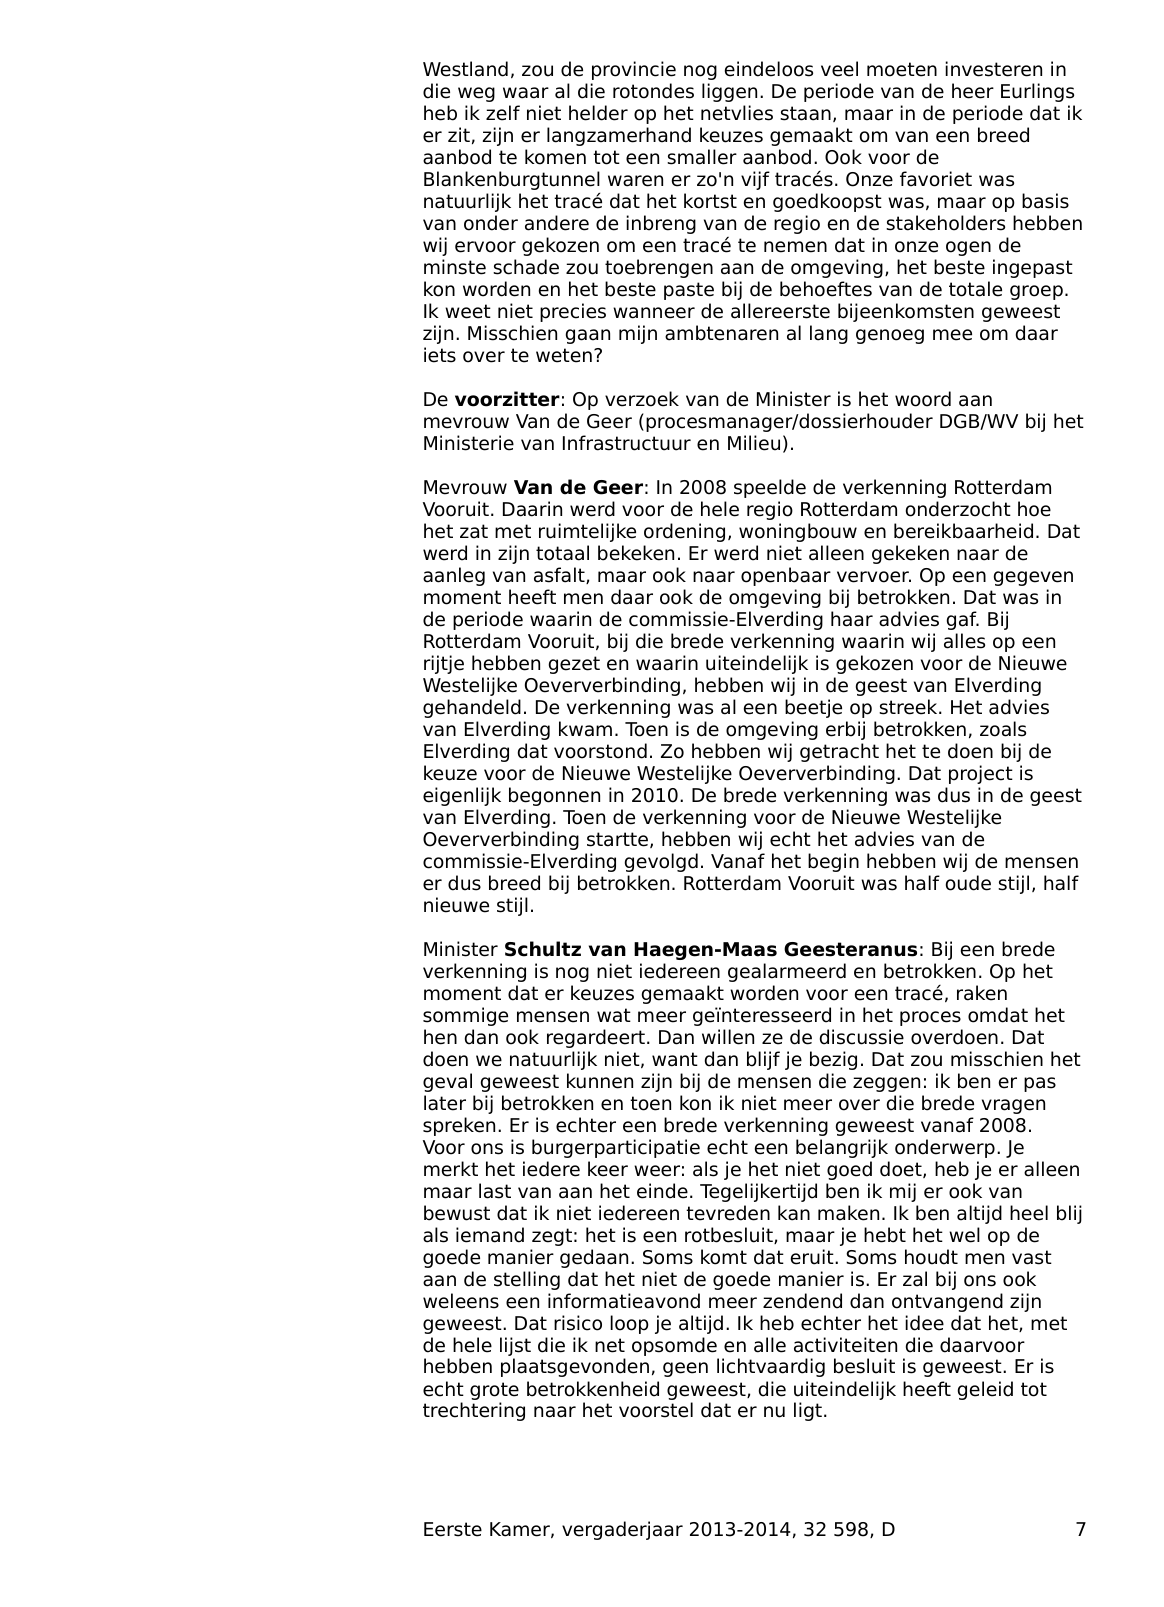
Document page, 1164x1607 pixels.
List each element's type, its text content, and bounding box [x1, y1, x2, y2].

text De voorzitter: Op verzoek van de Minister is het woord aan mevrouw Van de Geer (procesmanager/dossierhouder DGB/WV bij het Ministerie van Infrastructuur en Milieu). [422, 389, 1087, 455]
text Mevrouw Van de Geer: In 2008 speelde de verkenning Rotterdam Vooruit. Daarin werd voor de hele regio Rotterdam onderzocht hoe het zat met ruimtelijke ordening, woningbouw en bereikbaarheid. Dat werd in zijn totaal bekeken. Er werd niet alleen gekeken naar de aanleg van asfalt, maar ook naar openbaar vervoer. Op een gegeven moment heeft men daar ook de omgeving bij betrokken. Dat was in de periode waarin de commissie-Elverding haar advies gaf. Bij Rotterdam Vooruit, bij die brede verkenning waarin wij alles op een rijtje hebben gezet en waarin uiteindelijk is gekozen voor de Nieuwe Westelijke Oeververbinding, hebben wij in de geest van Elverding gehandeld. De verkenning was al een beetje op streek. Het advies van Elverding kwam. Toen is de omgeving erbij betrokken, zoals Elverding dat voorstond. Zo hebben wij getracht het te doen bij de keuze voor de Nieuwe Westelijke Oeververbinding. Dat project is eigenlijk begonnen in 2010. De brede verkenning was dus in de geest van Elverding. Toen de verkenning voor de Nieuwe Westelijke Oeververbinding startte, hebben wij echt het advies van de commissie-Elverding gevolgd. Vanaf het begin hebben wij de mensen er dus breed bij betrokken. Rotterdam Vooruit was half oude stijl, half nieuwe stijl. [422, 477, 1087, 917]
text Westland, zou de provincie nog eindeloos veel moeten investeren in die weg waar al die rotondes liggen. De periode van de heer Eurlings heb ik zelf niet helder op het netvlies staan, maar in de periode dat ik er zit, zijn er langzamerhand keuzes gemaakt om van een breed aanbod te komen tot een smaller aanbod. Ook voor de Blankenburgtunnel waren er zo'n vijf tracés. Onze favoriet was natuurlijk het tracé dat het kortst en goedkoopst was, maar op basis van onder andere de inbreng van de regio en de stakeholders hebben wij ervoor gekozen om een tracé te nemen dat in onze ogen de minste schade zou toebrengen aan de omgeving, het beste ingepast kon worden en het beste paste bij de behoeftes van de totale groep. Ik weet niet precies wanneer de allereerste bijeenkomsten geweest zijn. Misschien gaan mijn ambtenaren al lang genoeg mee om daar iets over te weten? [422, 59, 1087, 367]
text Minister Schultz van Haegen-Maas Geesteranus: Bij een brede verkenning is nog niet iedereen gealarmeerd en betrokken. Op het moment dat er keuzes gemaakt worden voor een tracé, raken sommige mensen wat meer geïnteresseerd in het proces omdat het hen dan ook regardeert. Dan willen ze de discussie overdoen. Dat doen we natuurlijk niet, want dan blijf je bezig. Dat zou misschien het geval geweest kunnen zijn bij de mensen die zeggen: ik ben er pas later bij betrokken en toen kon ik niet meer over die brede vragen spreken. Er is echter een brede verkenning geweest vanaf 2008. [422, 939, 1087, 1137]
text Voor ons is burgerparticipatie echt een belangrijk onderwerp. Je merkt het iedere keer weer: als je het niet goed doet, heb je er alleen maar last van aan het einde. Tegelijkertijd ben ik mij er ook van bewust dat ik niet iedereen tevreden kan maken. Ik ben altijd heel blij als iemand zegt: het is een rotbesluit, maar je hebt het wel op de goede manier gedaan. Soms komt dat eruit. Soms houdt men vast aan de stelling dat het niet de goede manier is. Er zal bij ons ook weleens een informatieavond meer zendend dan ontvangend zijn geweest. Dat risico loop je altijd. Ik heb echter het idee dat het, met de hele lijst die ik net opsomde en alle activiteiten die daarvoor hebben plaatsgevonden, geen lichtvaardig besluit is geweest. Er is echt grote betrokkenheid geweest, die uiteindelijk heeft geleid tot trechtering naar het voorstel dat er nu ligt. [422, 1137, 1087, 1422]
